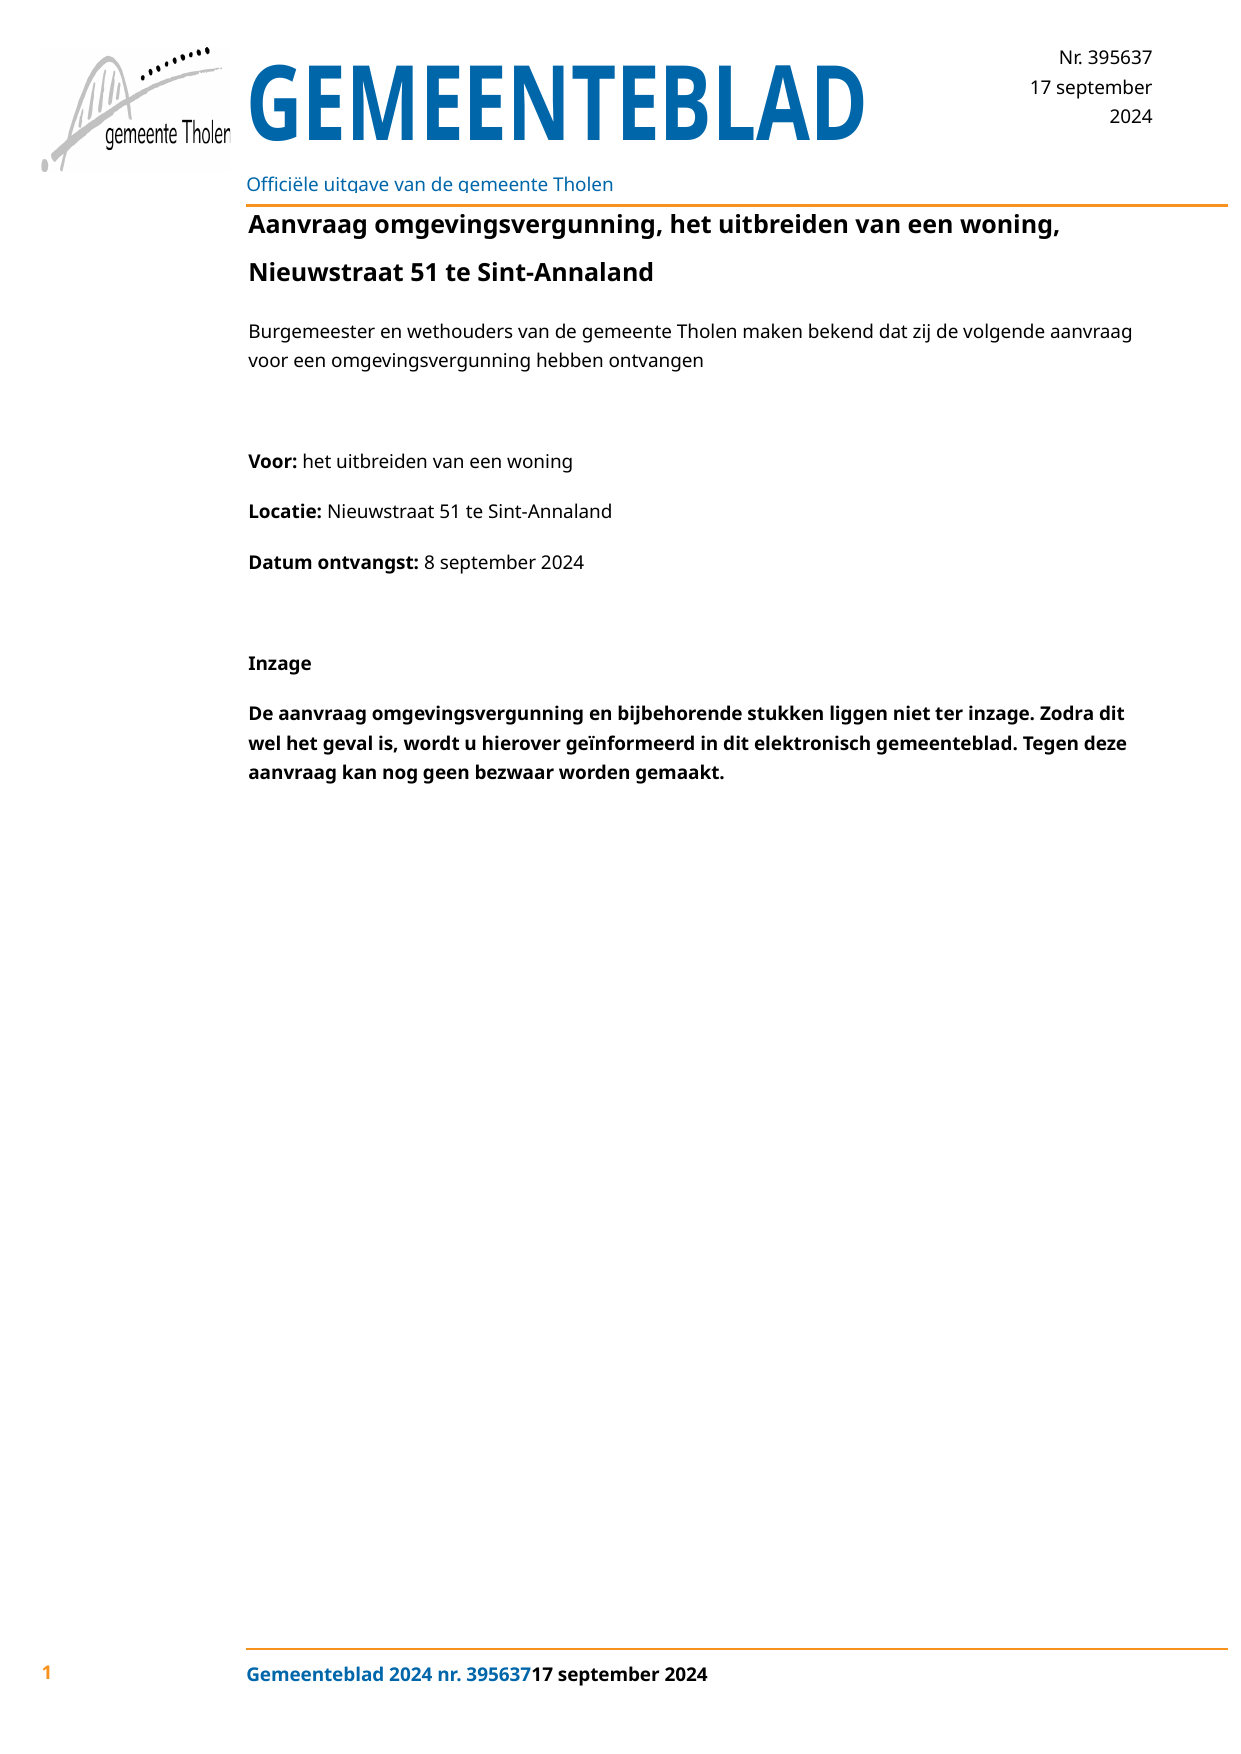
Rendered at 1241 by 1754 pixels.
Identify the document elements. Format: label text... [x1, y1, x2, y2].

text Locatie: Nieuwstraat 51 te Sint-Annaland [248, 499, 1152, 524]
picture [41, 47, 231, 172]
text Aanvraag omgevingsvergunning, het uitbreiden van een woning, Nieuwstraat 51 te Sint-Annaland [248, 207, 1152, 288]
text Burgemeester en wethouders van de gemeente Tholen maken bekend dat zij de volgende aanvraag voor een omgevingsvergunning hebben ontvangen [248, 318, 1152, 373]
text Voor: het uitbreiden van een woning [248, 448, 1152, 474]
text Inzage [248, 650, 1152, 676]
text De aanvraag omgevingsvergunning en bijbehorende stukken liggen niet ter inzage. Zodra dit wel het geval is, wordt u hierover geïnformeerd in dit elektronisch gemeenteblad. Tegen deze aanvraag kan nog geen bezwaar worden gemaakt. [248, 700, 1152, 785]
text Datum ontvangst: 8 september 2024 [248, 549, 1152, 575]
